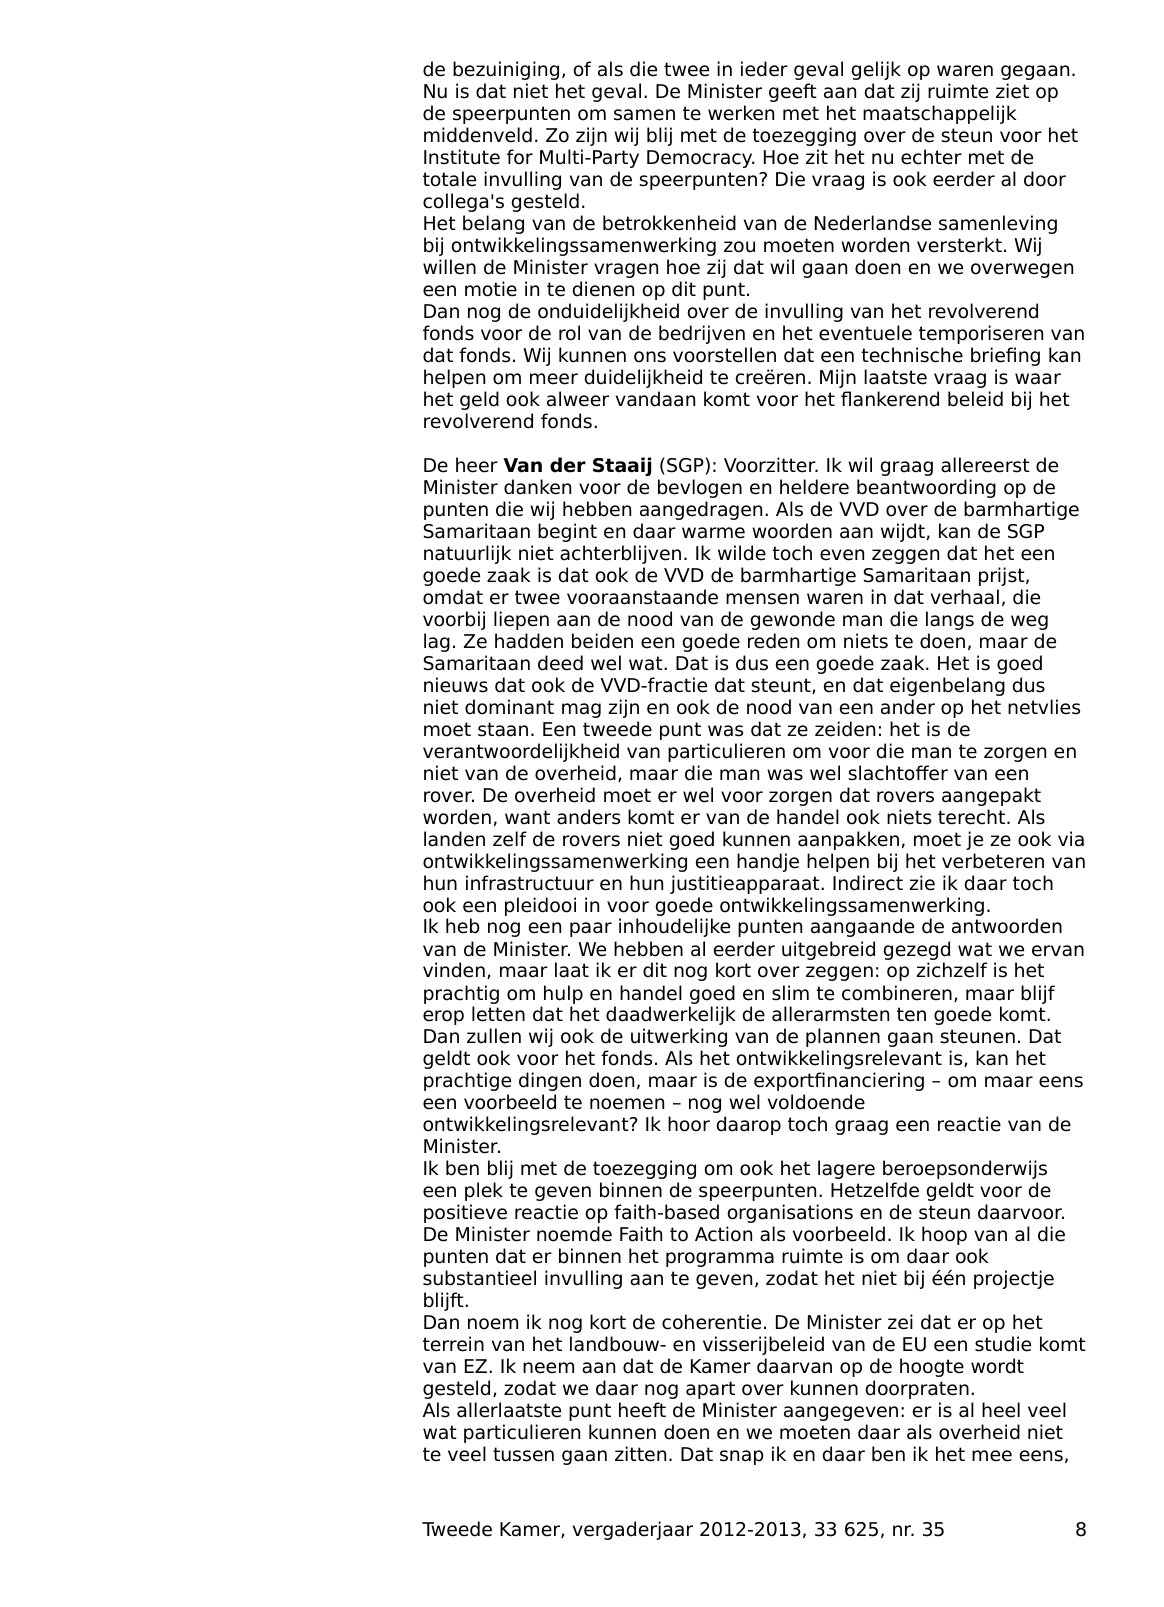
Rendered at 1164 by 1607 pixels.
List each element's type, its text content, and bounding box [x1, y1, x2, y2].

text De heer Van der Staaij (SGP): Voorzitter. Ik wil graag allereerst de Minister danken voor de bevlogen en heldere beantwoording op de punten die wij hebben aangedragen. Als de VVD over de barmhartige Samaritaan begint en daar warme woorden aan wijdt, kan de SGP natuurlijk niet achterblijven. Ik wilde toch even zeggen dat het een goede zaak is dat ook de VVD de barmhartige Samaritaan prijst, omdat er twee vooraanstaande mensen waren in dat verhaal, die voorbij liepen aan de nood van de gewonde man die langs de weg lag. Ze hadden beiden een goede reden om niets te doen, maar de Samaritaan deed wel wat. Dat is dus een goede zaak. Het is goed nieuws dat ook de VVD-fractie dat steunt, en dat eigenbelang dus niet dominant mag zijn en ook de nood van een ander op het netvlies moet staan. Een tweede punt was dat ze zeiden: het is de verantwoordelijkheid van particulieren om voor die man te zorgen en niet van de overheid, maar die man was wel slachtoffer van een rover. De overheid moet er wel voor zorgen dat rovers aangepakt worden, want anders komt er van de handel ook niets terecht. Als landen zelf de rovers niet goed kunnen aanpakken, moet je ze ook via ontwikkelingssamenwerking een handje helpen bij het verbeteren van hun infrastructuur en hun justitieapparaat. Indirect zie ik daar toch ook een pleidooi in voor goede ontwikkelingssamenwerking. [422, 455, 1087, 916]
text de bezuiniging, of als die twee in ieder geval gelijk op waren gegaan. Nu is dat niet het geval. De Minister geeft aan dat zij ruimte ziet op de speerpunten om samen te werken met het maatschappelijk middenveld. Zo zijn wij blij met de toezegging over de steun voor het Institute for Multi-Party Democracy. Hoe zit het nu echter met de totale invulling van de speerpunten? Die vraag is ook eerder al door collega's gesteld. [422, 59, 1087, 213]
text Ik ben blij met de toezegging om ook het lagere beroepsonderwijs een plek te geven binnen de speerpunten. Hetzelfde geldt voor de positieve reactie op faith-based organisations en de steun daarvoor. De Minister noemde Faith to Action als voorbeeld. Ik hoop van al die punten dat er binnen het programma ruimte is om daar ook substantieel invulling aan te geven, zodat het niet bij één projectje blijft. [422, 1158, 1087, 1312]
text Als allerlaatste punt heeft de Minister aangegeven: er is al heel veel wat particulieren kunnen doen en we moeten daar als overheid niet te veel tussen gaan zitten. Dat snap ik en daar ben ik het mee eens, [422, 1400, 1087, 1466]
text Het belang van de betrokkenheid van de Nederlandse samenleving bij ontwikkelingssamenwerking zou moeten worden versterkt. Wij willen de Minister vragen hoe zij dat wil gaan doen en we overwegen een motie in te dienen op dit punt. [422, 213, 1087, 301]
text Dan noem ik nog kort de coherentie. De Minister zei dat er op het terrein van het landbouw- en visserijbeleid van de EU een studie komt van EZ. Ik neem aan dat de Kamer daarvan op de hoogte wordt gesteld, zodat we daar nog apart over kunnen doorpraten. [422, 1312, 1087, 1400]
text Ik heb nog een paar inhoudelijke punten aangaande de antwoorden van de Minister. We hebben al eerder uitgebreid gezegd wat we ervan vinden, maar laat ik er dit nog kort over zeggen: op zichzelf is het prachtig om hulp en handel goed en slim te combineren, maar blijf erop letten dat het daadwerkelijk de allerarmsten ten goede komt. Dan zullen wij ook de uitwerking van de plannen gaan steunen. Dat geldt ook voor het fonds. Als het ontwikkelingsrelevant is, kan het prachtige dingen doen, maar is de exportfinanciering – om maar eens een voorbeeld te noemen – nog wel voldoende ontwikkelingsrelevant? Ik hoor daarop toch graag een reactie van de Minister. [422, 916, 1087, 1158]
text Dan nog de onduidelijkheid over de invulling van het revolverend fonds voor de rol van de bedrijven en het eventuele temporiseren van dat fonds. Wij kunnen ons voorstellen dat een technische briefing kan helpen om meer duidelijkheid te creëren. Mijn laatste vraag is waar het geld ook alweer vandaan komt voor het flankerend beleid bij het revolverend fonds. [422, 301, 1087, 433]
